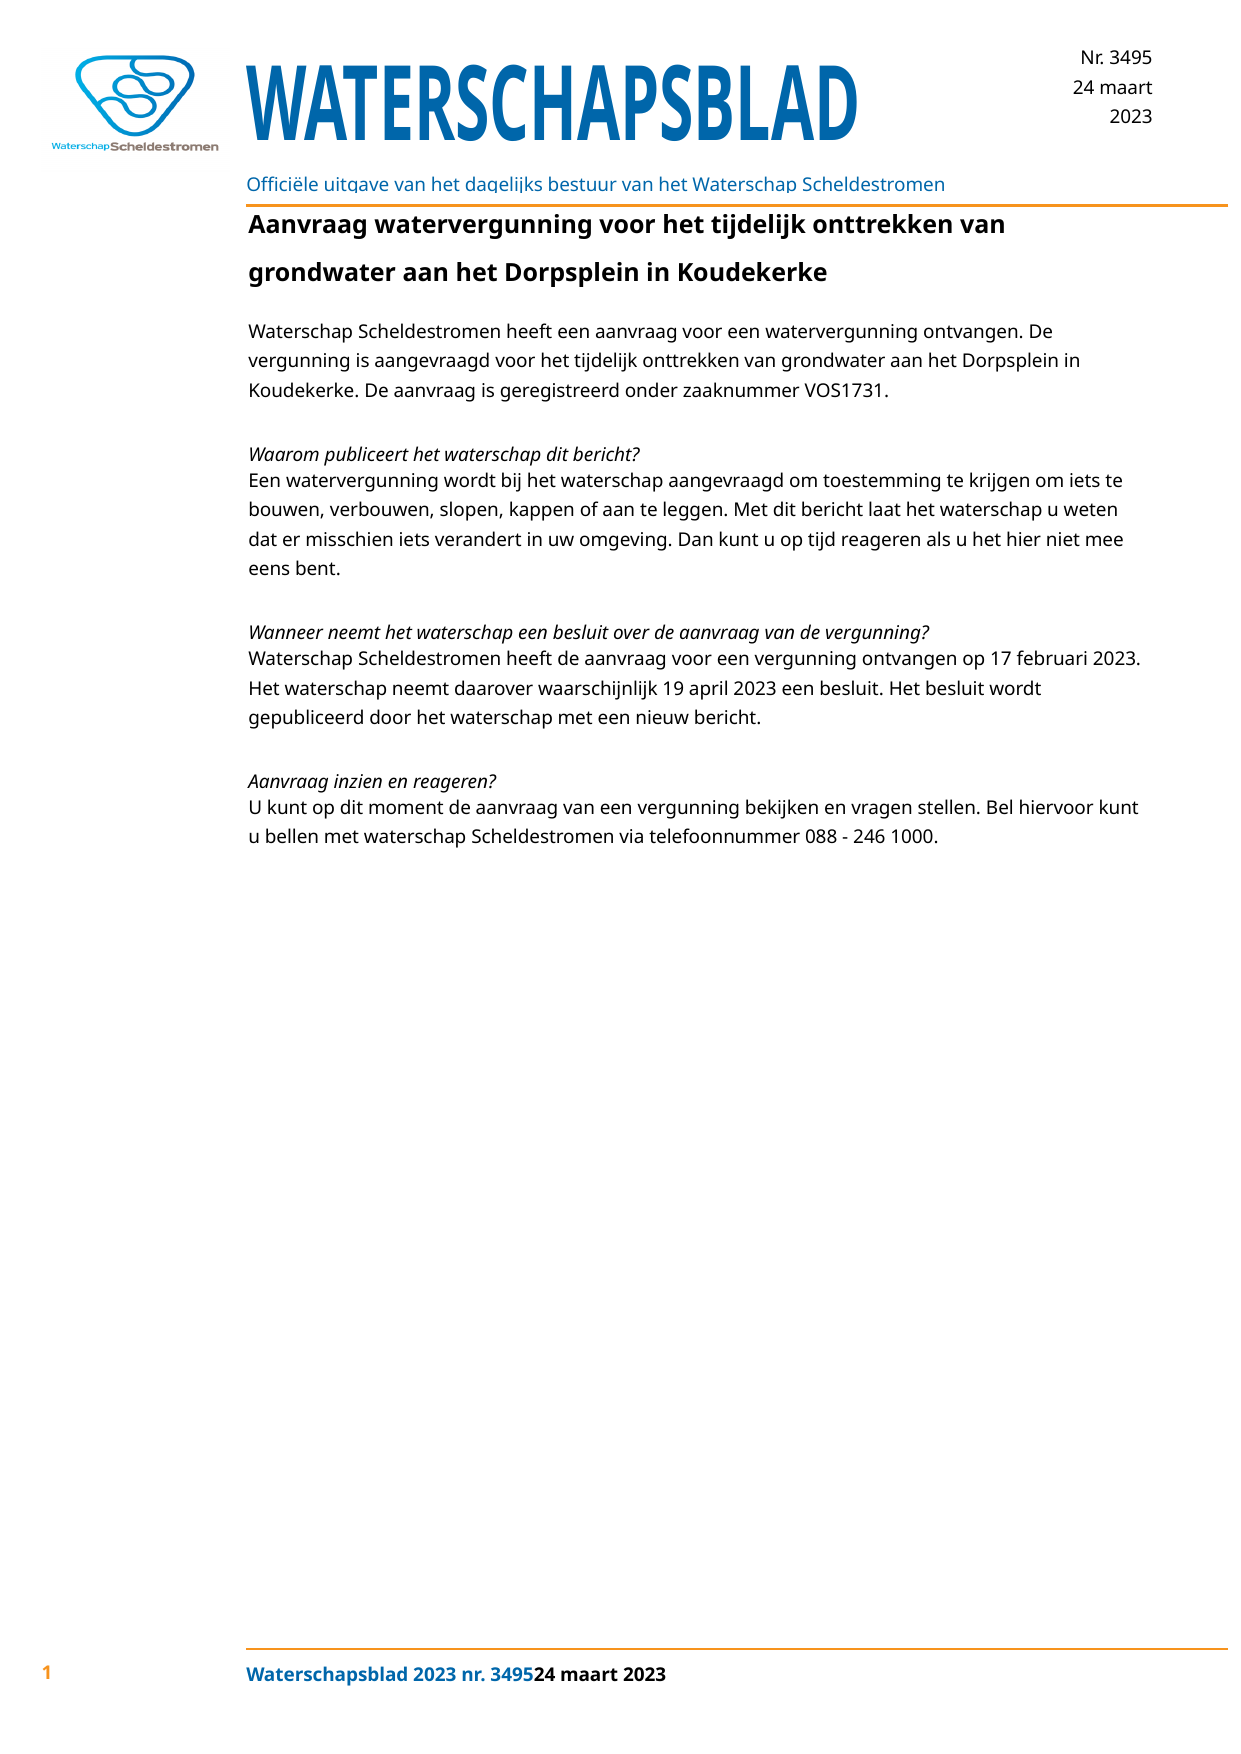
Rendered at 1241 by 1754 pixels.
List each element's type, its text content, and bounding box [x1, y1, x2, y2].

text Wanneer neemt het waterschap een besluit over de aanvraag van de vergunning? [248, 619, 1152, 645]
text Aanvraag watervergunning voor het tijdelijk onttrekken van grondwater aan het Dorpsplein in Koudekerke [248, 207, 1152, 288]
text Een watervergunning wordt bij het waterschap aangevraagd om toestemming te krijgen om iets te bouwen, verbouwen, slopen, kappen of aan te leggen. Met dit bericht laat het waterschap u weten dat er misschien iets verandert in uw omgeving. Dan kunt u op tijd reageren als u het hier niet mee eens bent. [248, 467, 1152, 581]
text Waterschap Scheldestromen heeft de aanvraag voor een vergunning ontvangen op 17 februari 2023. Het waterschap neemt daarover waarschijnlijk 19 april 2023 een besluit. Het besluit wordt gepubliceerd door het waterschap met een nieuw bericht. [248, 645, 1152, 730]
text Waterschap Scheldestromen heeft een aanvraag voor een watervergunning ontvangen. De vergunning is aangevraagd voor het tijdelijk onttrekken van grondwater aan het Dorpsplein in Koudekerke. De aanvraag is geregistreerd onder zaaknummer VOS1731. [248, 318, 1152, 403]
text U kunt op dit moment de aanvraag van een vergunning bekijken en vragen stellen. Bel hiervoor kunt u bellen met waterschap Scheldestromen via telefoonnummer 088 - 246 1000. [248, 794, 1152, 849]
text Waarom publiceert het waterschap dit bericht? [248, 441, 1152, 467]
picture [41, 47, 231, 172]
text Aanvraag inzien en reageren? [248, 768, 1152, 794]
